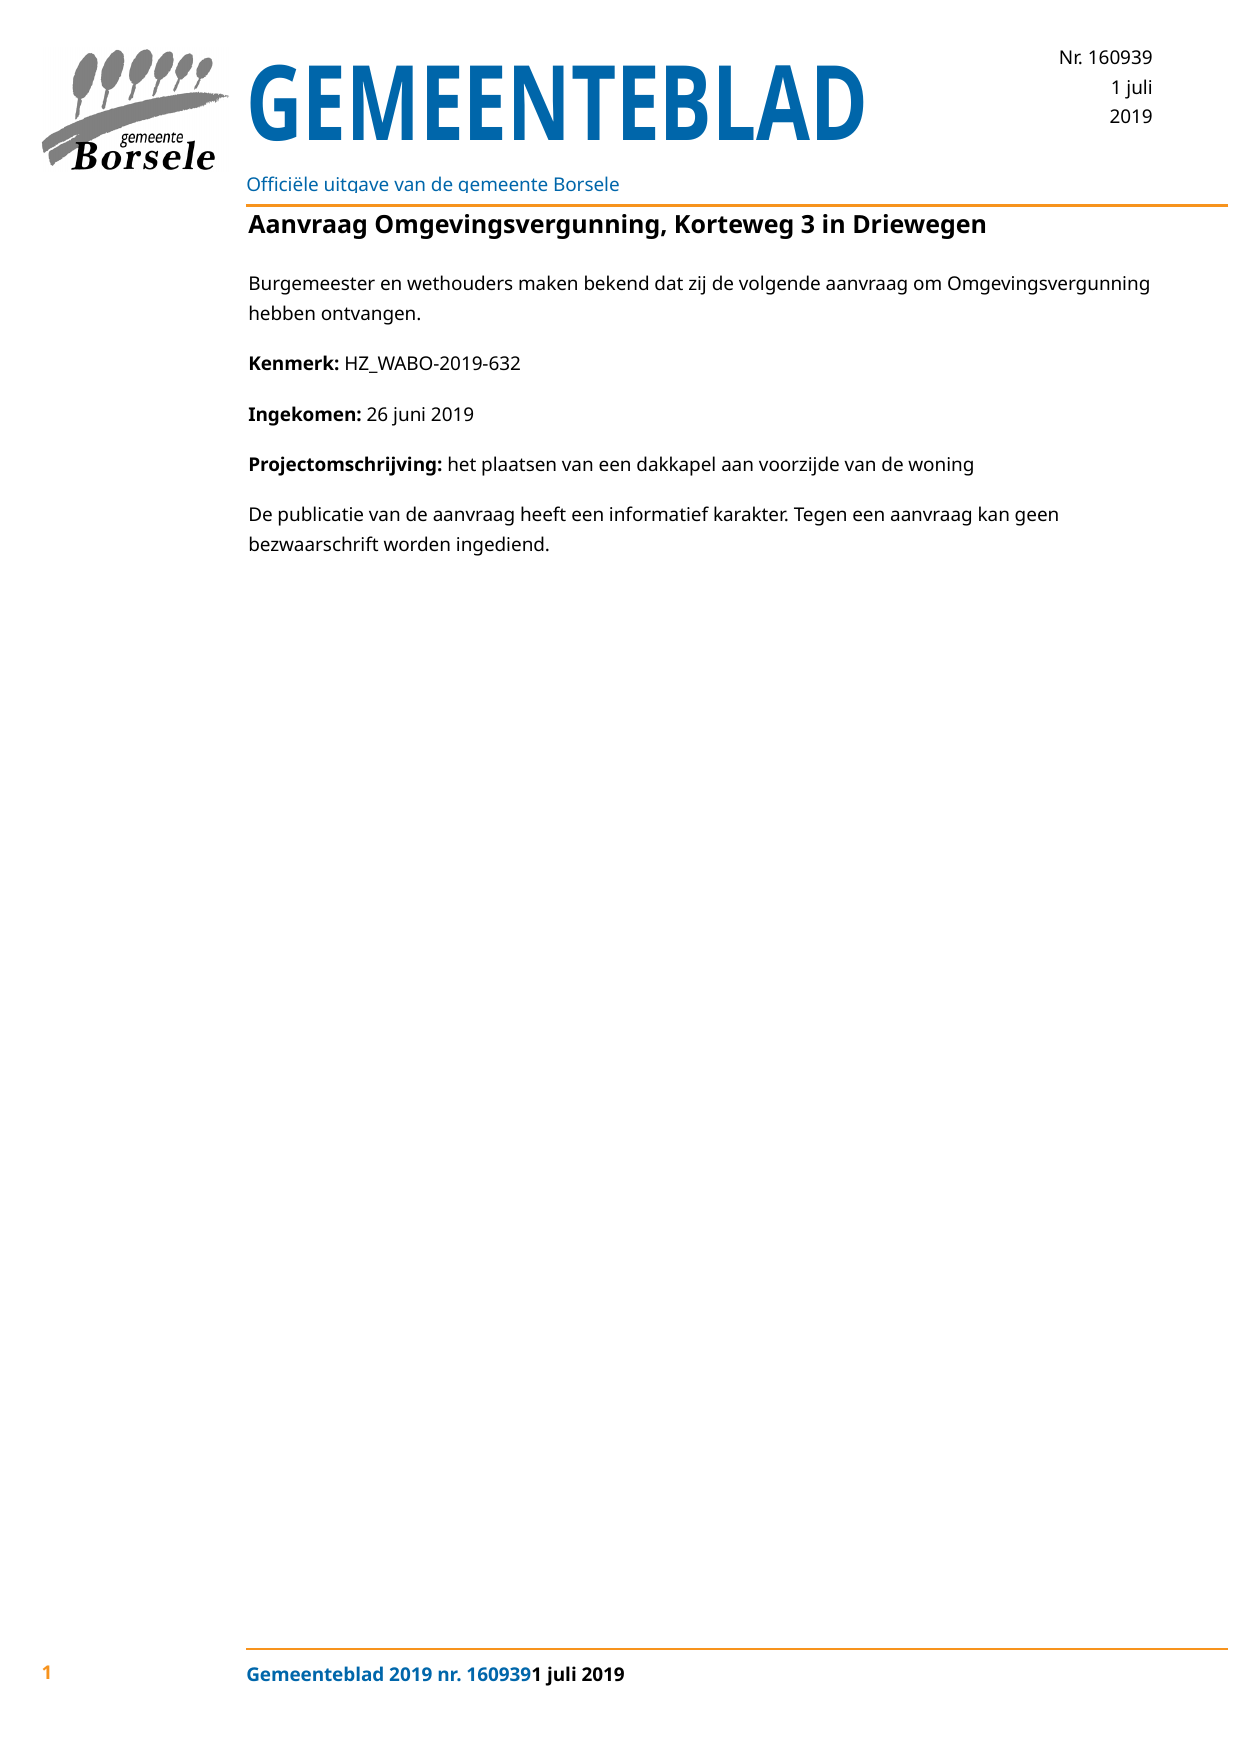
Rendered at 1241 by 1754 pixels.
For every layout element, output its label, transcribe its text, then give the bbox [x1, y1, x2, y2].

text Aanvraag Omgevingsvergunning, Korteweg 3 in Driewegen [248, 207, 1152, 241]
text Kenmerk: HZ_WABO-2019-632 [248, 350, 1152, 376]
text Projectomschrijving: het plaatsen van een dakkapel aan voorzijde van de woning [248, 451, 1152, 477]
text Ingekomen: 26 juni 2019 [248, 401, 1152, 426]
picture [41, 47, 231, 172]
text De publicatie van de aanvraag heeft een informatief karakter. Tegen een aanvraag kan geen bezwaarschrift worden ingediend. [248, 502, 1152, 557]
text Burgemeester en wethouders maken bekend dat zij de volgende aanvraag om Omgevingsvergunning hebben ontvangen. [248, 270, 1152, 326]
